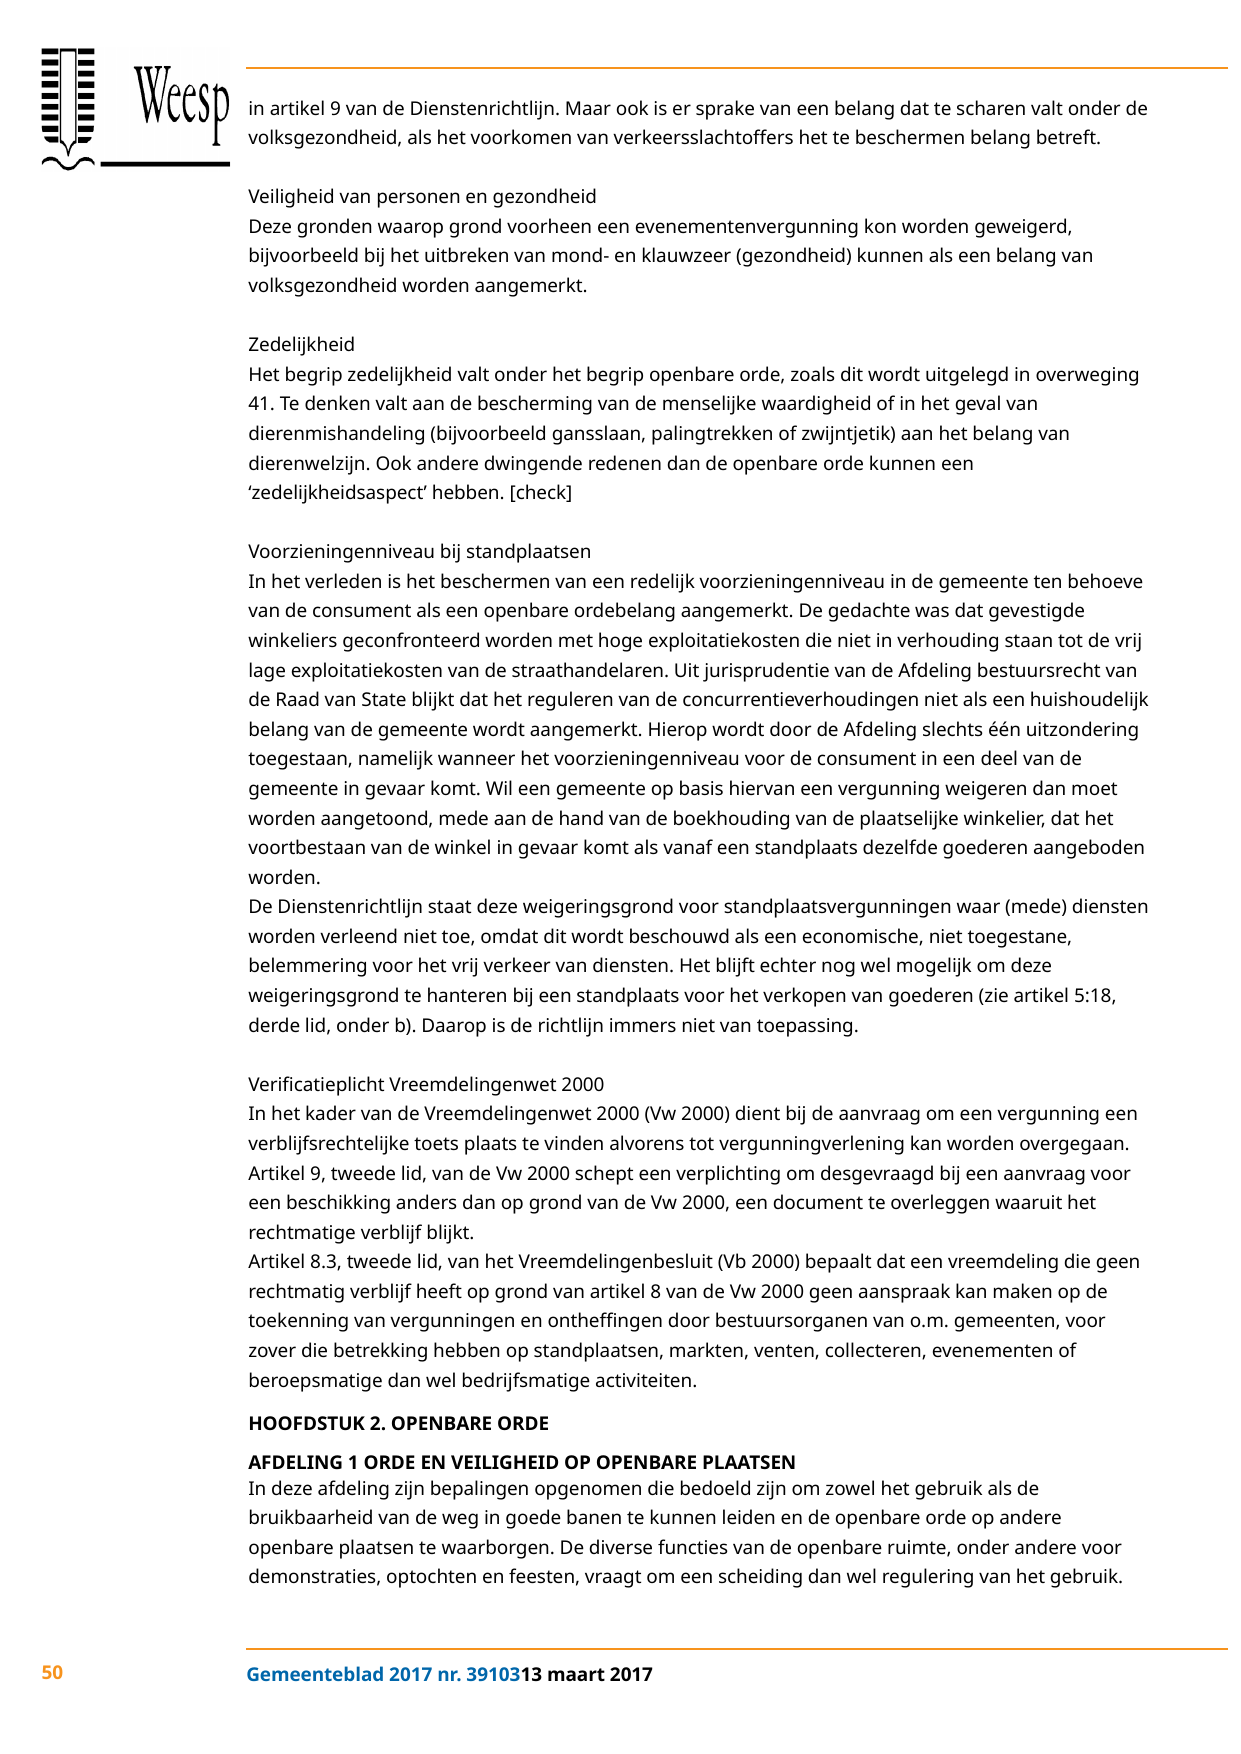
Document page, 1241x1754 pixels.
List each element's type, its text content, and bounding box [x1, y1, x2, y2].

text Artikel 8.3, tweede lid, van het Vreemdelingenbesluit (Vb 2000) bepaalt dat een vreemdeling die geen rechtmatig verblijf heeft op grond van artikel 8 van de Vw 2000 geen aanspraak kan maken op de toekenning van vergunningen en ontheffingen door bestuursorganen van o.m. gemeenten, voor zover die betrekking hebben op standplaatsen, markten, venten, collecteren, evenementen of beroepsmatige dan wel bedrijfsmatige activiteiten. [248, 1248, 1152, 1393]
text Voorzieningenniveau bij standplaatsen [248, 538, 1152, 564]
picture [41, 47, 231, 172]
text Deze gronden waarop grond voorheen een evenementenvergunning kon worden geweigerd, bijvoorbeeld bij het uitbreken van mond- en klauwzeer (gezondheid) kunnen als een belang van volksgezondheid worden aangemerkt. [248, 213, 1152, 298]
text De Dienstenrichtlijn staat deze weigeringsgrond voor standplaatsvergunningen waar (mede) diensten worden verleend niet toe, omdat dit wordt beschouwd als een economische, niet toegestane, belemmering voor het vrij verkeer van diensten. Het blijft echter nog wel mogelijk om deze weigeringsgrond te hanteren bij een standplaats voor het verkopen van goederen (zie artikel 5:18, derde lid, onder b). Daarop is de richtlijn immers niet van toepassing. [248, 893, 1152, 1038]
text In deze afdeling zijn bepalingen opgenomen die bedoeld zijn om zowel het gebruik als de bruikbaarheid van de weg in goede banen te kunnen leiden en de openbare orde op andere openbare plaatsen te waarborgen. De diverse functies van de openbare ruimte, onder andere voor demonstraties, optochten en feesten, vraagt om een scheiding dan wel regulering van het gebruik. [248, 1475, 1152, 1589]
text Het begrip zedelijkheid valt onder het begrip openbare orde, zoals dit wordt uitgelegd in overweging 41. Te denken valt aan de bescherming van de menselijke waardigheid of in het geval van dierenmishandeling (bijvoorbeeld gansslaan, palingtrekken of zwijntjetik) aan het belang van dierenwelzijn. Ook andere dwingende redenen dan de openbare orde kunnen een ‘zedelijkheidsaspect’ hebben. [check] [248, 361, 1152, 505]
text AFDELING 1 ORDE EN VEILIGHEID OP OPENBARE PLAATSEN [248, 1449, 1152, 1475]
text in artikel 9 van de Dienstenrichtlijn. Maar ook is er sprake van een belang dat te scharen valt onder de volksgezondheid, als het voorkomen van verkeersslachtoffers het te beschermen belang betreft. [248, 95, 1152, 150]
text In het verleden is het beschermen van een redelijk voorzieningenniveau in de gemeente ten behoeve van de consument als een openbare ordebelang aangemerkt. De gedachte was dat gevestigde winkeliers geconfronteerd worden met hoge exploitatiekosten die niet in verhouding staan tot de vrij lage exploitatiekosten van de straathandelaren. Uit jurisprudentie van de Afdeling bestuursrecht van de Raad van State blijkt dat het reguleren van de concurrentieverhoudingen niet als een huishoudelijk belang van de gemeente wordt aangemerkt. Hierop wordt door de Afdeling slechts één uitzondering toegestaan, namelijk wanneer het voorzieningenniveau voor de consument in een deel van de gemeente in gevaar komt. Wil een gemeente op basis hiervan een vergunning weigeren dan moet worden aangetoond, mede aan de hand van de boekhouding van de plaatselijke winkelier, dat het voortbestaan van de winkel in gevaar komt als vanaf een standplaats dezelfde goederen aangeboden worden. [248, 568, 1152, 890]
text Zedelijkheid [248, 331, 1152, 357]
text Verificatieplicht Vreemdelingenwet 2000 [248, 1071, 1152, 1097]
text Veiligheid van personen en gezondheid [248, 183, 1152, 209]
text HOOFDSTUK 2. OPENBARE ORDE [248, 1410, 1152, 1436]
text In het kader van de Vreemdelingenwet 2000 (Vw 2000) dient bij de aanvraag om een vergunning een verblijfsrechtelijke toets plaats te vinden alvorens tot vergunningverlening kan worden overgegaan. Artikel 9, tweede lid, van de Vw 2000 schept een verplichting om desgevraagd bij een aanvraag voor een beschikking anders dan op grond van de Vw 2000, een document te overleggen waaruit het rechtmatige verblijf blijkt. [248, 1101, 1152, 1245]
